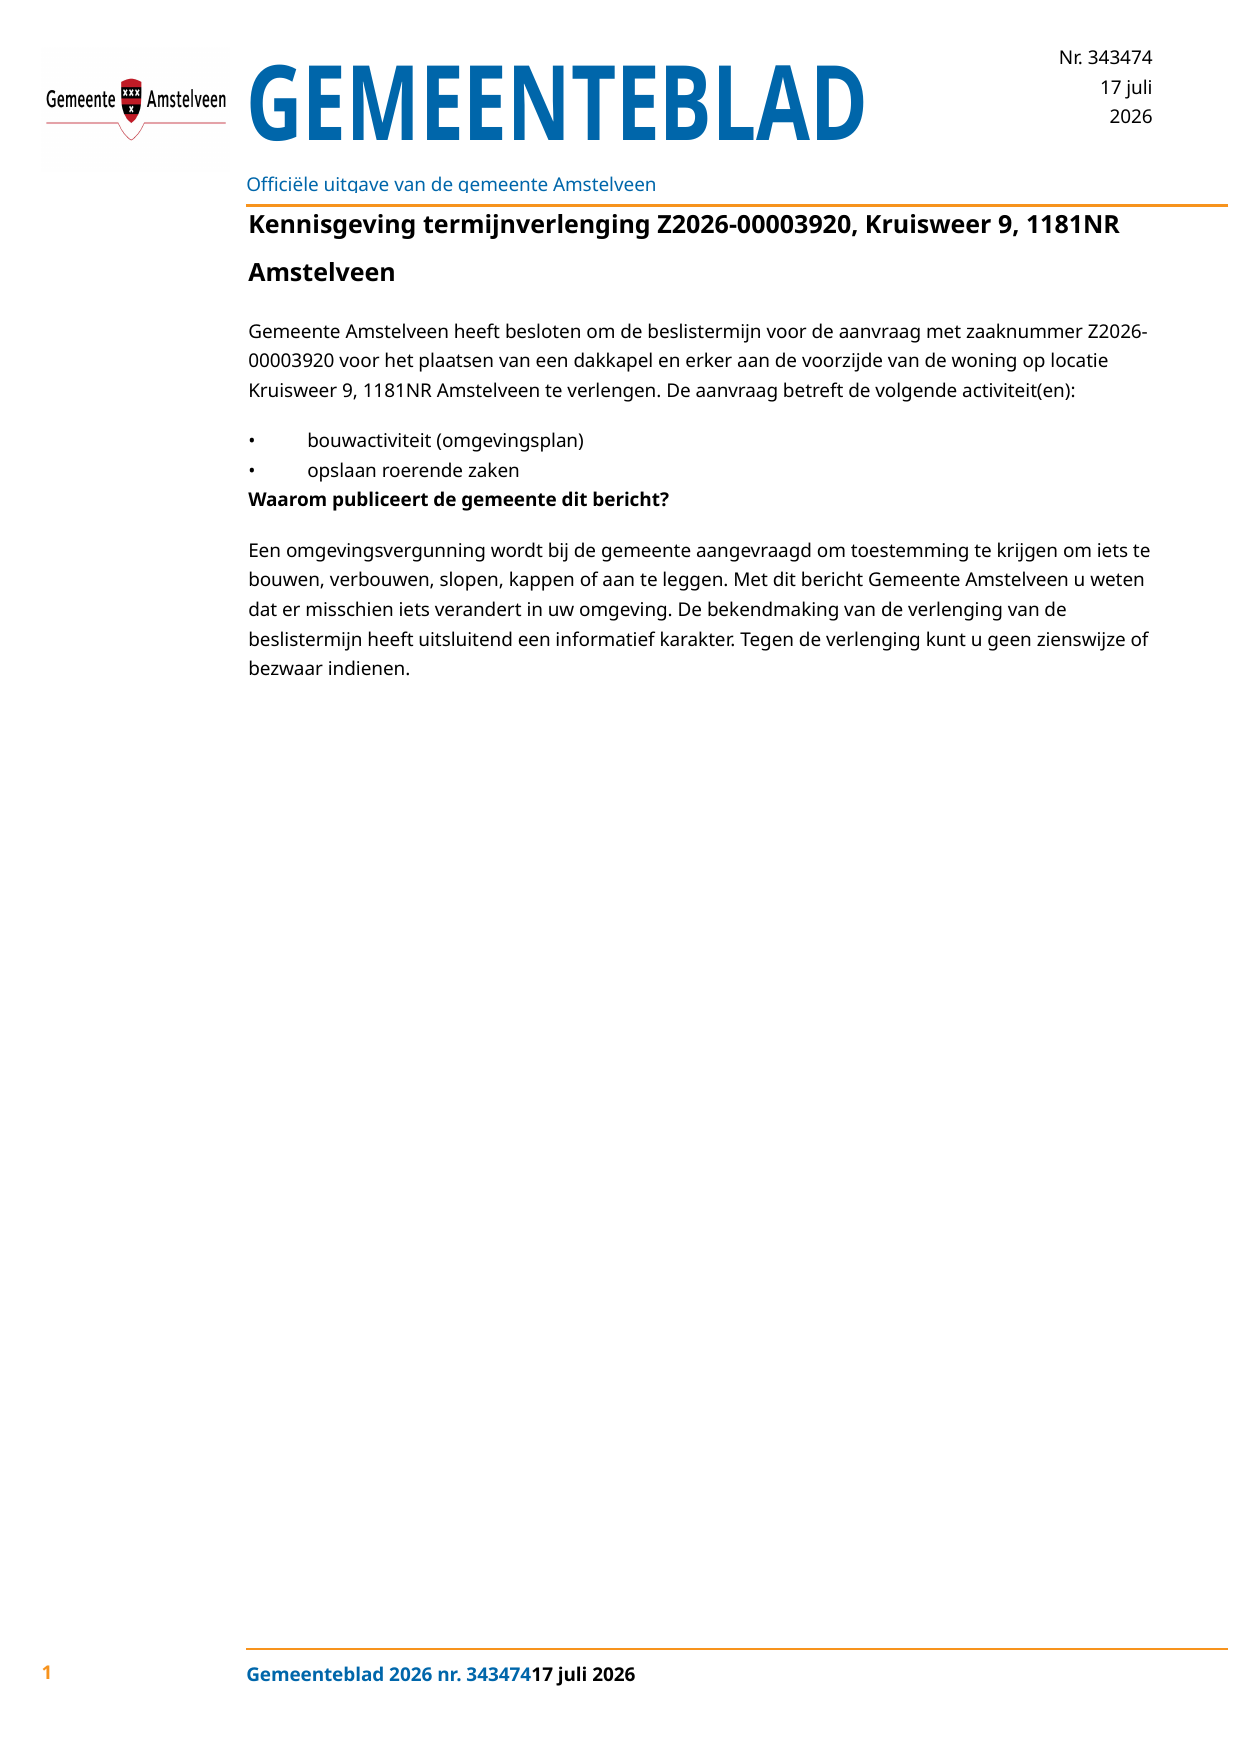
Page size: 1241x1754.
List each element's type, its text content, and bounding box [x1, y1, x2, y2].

text Een omgevingsvergunning wordt bij de gemeente aangevraagd om toestemming te krijgen om iets te bouwen, verbouwen, slopen, kappen of aan te leggen. Met dit bericht Gemeente Amstelveen u weten dat er misschien iets verandert in uw omgeving. De bekendmaking van de verlenging van de beslistermijn heeft uitsluitend een informatief karakter. Tegen de verlenging kunt u geen zienswijze of bezwaar indienen. [248, 537, 1152, 681]
list opslaan roerende zaken [248, 457, 1152, 483]
list bouwactiviteit (omgevingsplan) [248, 427, 1152, 453]
text Gemeente Amstelveen heeft besloten om de beslistermijn voor de aanvraag met zaaknummer Z2026-00003920 voor het plaatsen van een dakkapel en erker aan de voorzijde van de woning op locatie Kruisweer 9, 1181NR Amstelveen te verlengen. De aanvraag betreft de volgende activiteit(en): [248, 318, 1152, 403]
text Kennisgeving termijnverlenging Z2026-00003920, Kruisweer 9, 1181NR Amstelveen [248, 207, 1152, 288]
text Waarom publiceert de gemeente dit bericht? [248, 487, 1152, 512]
picture [41, 47, 231, 172]
